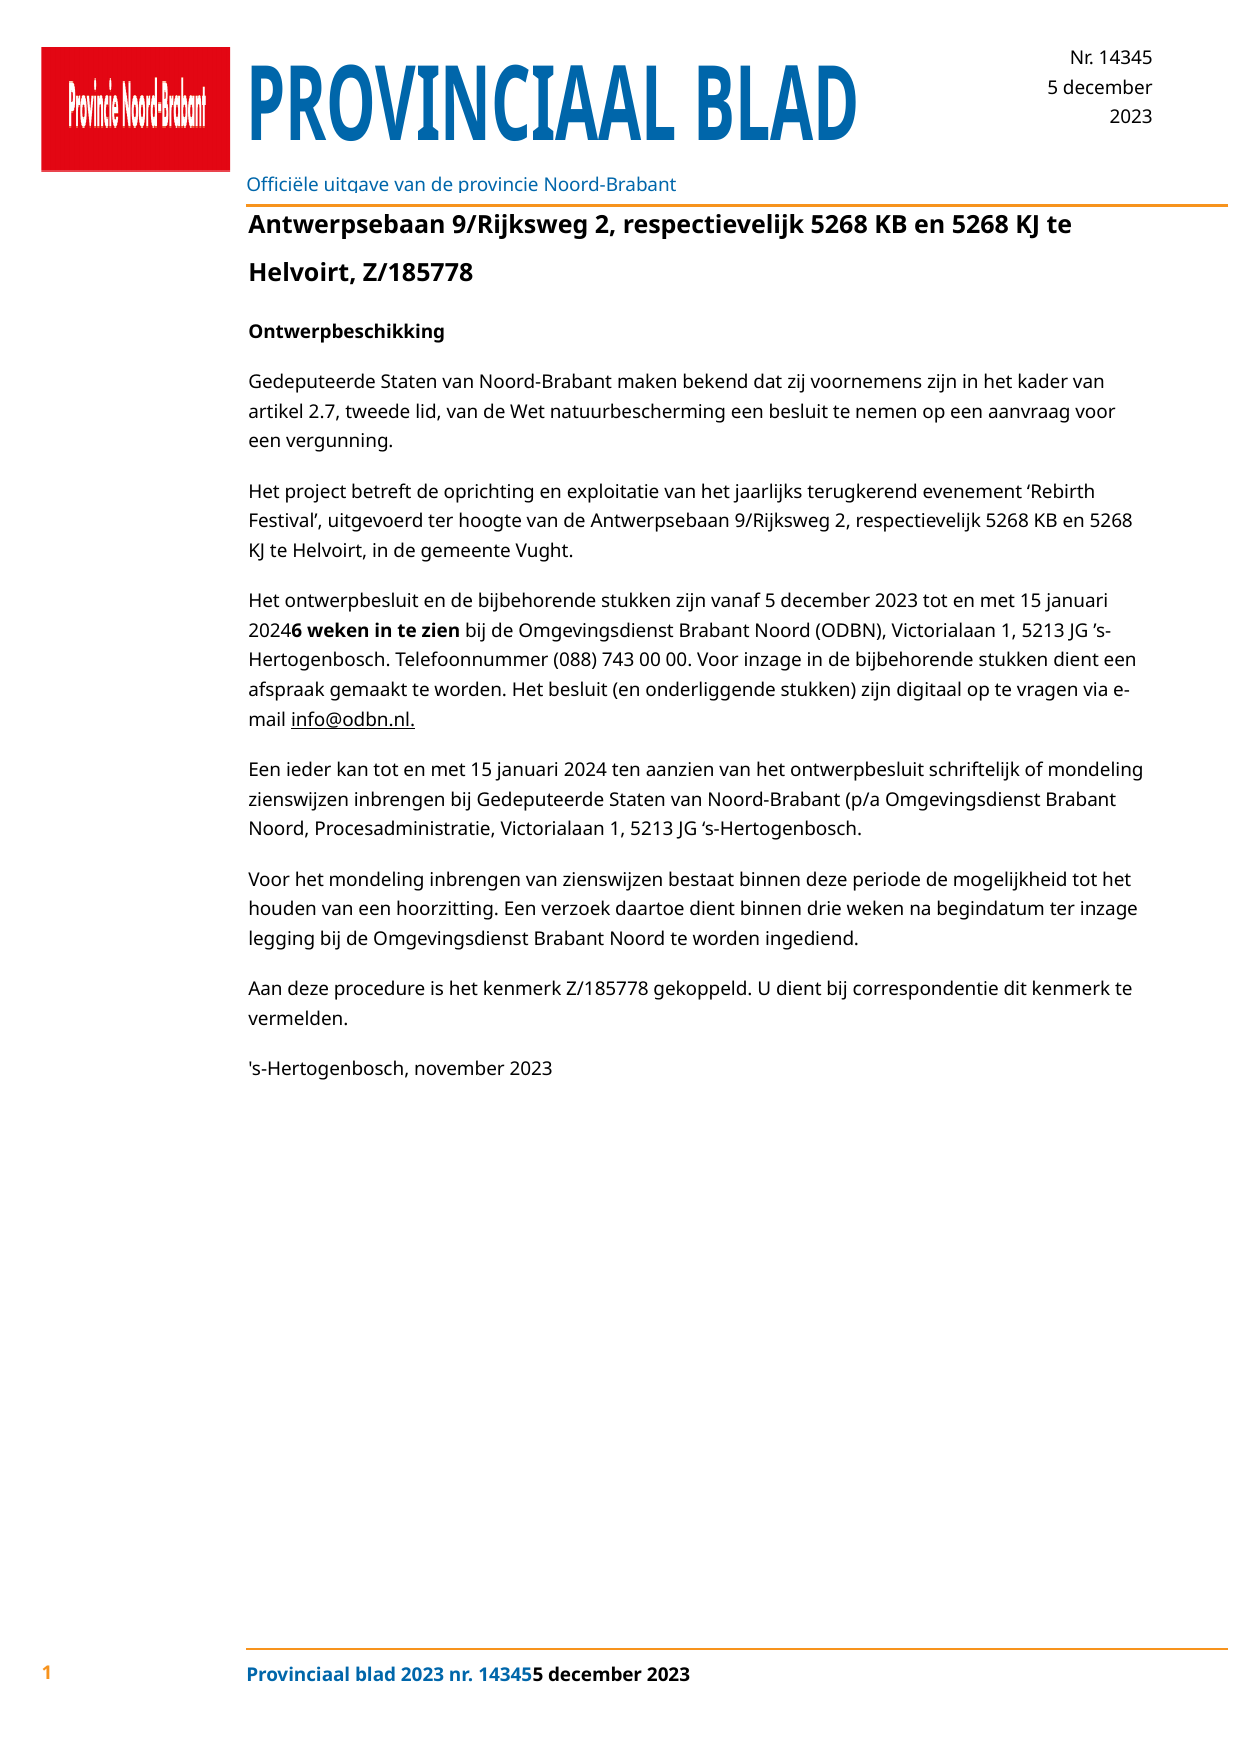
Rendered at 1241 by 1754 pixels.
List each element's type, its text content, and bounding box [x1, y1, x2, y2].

picture [41, 47, 231, 172]
text Het ontwerpbesluit en de bijbehorende stukken zijn vanaf 5 december 2023 tot en met 15 januari 20246 weken in te zien bij de Omgevingsdienst Brabant Noord (ODBN), Victorialaan 1, 5213 JG ’s-Hertogenbosch. Telefoonnummer (088) 743 00 00. Voor inzage in de bijbehorende stukken dient een afspraak gemaakt te worden. Het besluit (en onderliggende stukken) zijn digitaal op te vragen via e-mail info@odbn.nl. [248, 587, 1152, 732]
text Gedeputeerde Staten van Noord-Brabant maken bekend dat zij voornemens zijn in het kader van artikel 2.7, tweede lid, van de Wet natuurbescherming een besluit te nemen op een aanvraag voor een vergunning. [248, 368, 1152, 453]
text Aan deze procedure is het kenmerk Z/185778 gekoppeld. U dient bij correspondentie dit kenmerk te vermelden. [248, 975, 1152, 1031]
text Het project betreft de oprichting en exploitatie van het jaarlijks terugkerend evenement ‘Rebirth Festival’, uitgevoerd ter hoogte van de Antwerpsebaan 9/Rijksweg 2, respectievelijk 5268 KB en 5268 KJ te Helvoirt, in de gemeente Vught. [248, 478, 1152, 563]
text Een ieder kan tot en met 15 januari 2024 ten aanzien van het ontwerpbesluit schriftelijk of mondeling zienswijzen inbrengen bij Gedeputeerde Staten van Noord-Brabant (p/a Omgevingsdienst Brabant Noord, Procesadministratie, Victorialaan 1, 5213 JG ‘s-Hertogenbosch. [248, 756, 1152, 841]
text Antwerpsebaan 9/Rijksweg 2, respectievelijk 5268 KB en 5268 KJ te Helvoirt, Z/185778 [248, 207, 1152, 288]
text Ontwerpbeschikking [248, 318, 1152, 344]
text 's-Hertogenbosch, november 2023 [248, 1055, 1152, 1081]
text Voor het mondeling inbrengen van zienswijzen bestaat binnen deze periode de mogelijkheid tot het houden van een hoorzitting. Een verzoek daartoe dient binnen drie weken na begindatum ter inzage legging bij de Omgevingsdienst Brabant Noord te worden ingediend. [248, 866, 1152, 951]
